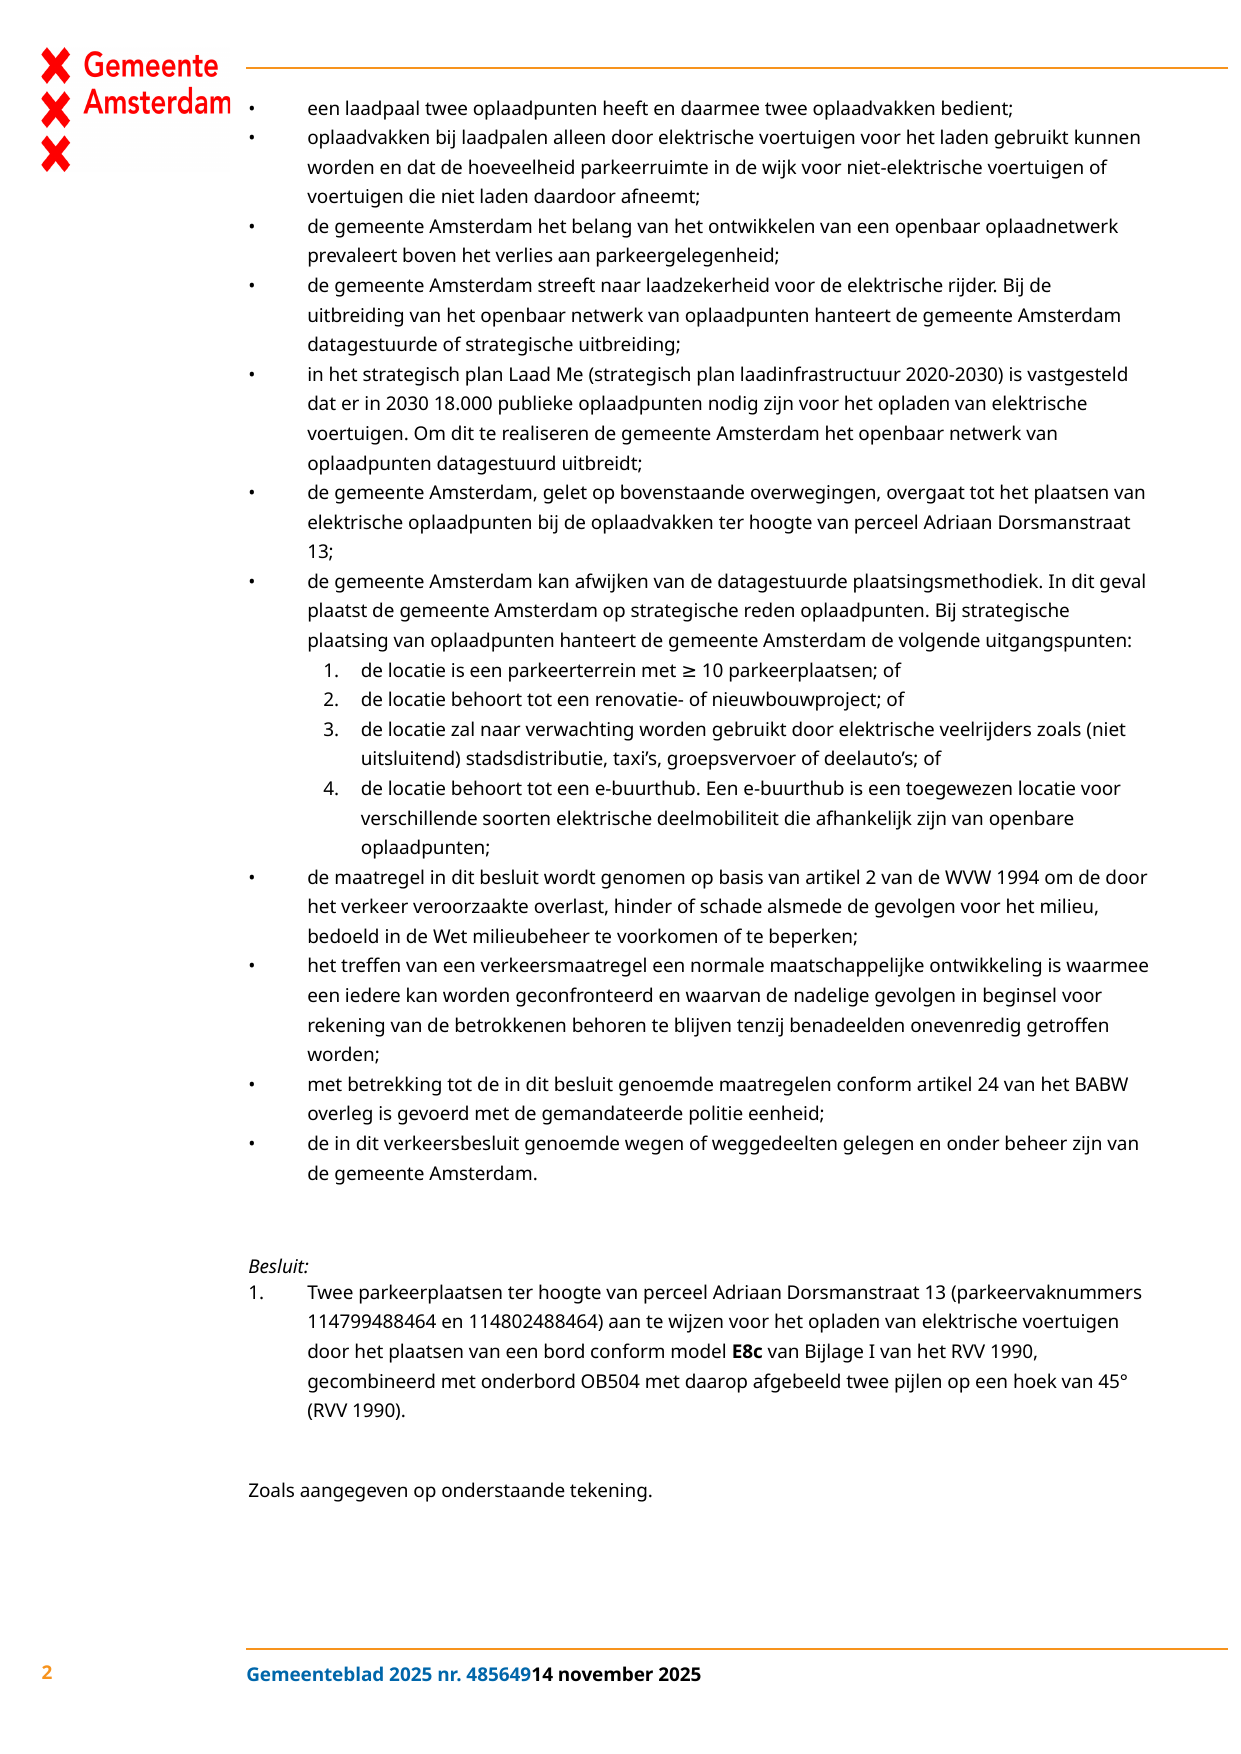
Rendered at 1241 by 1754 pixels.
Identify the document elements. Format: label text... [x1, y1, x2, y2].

list de maatregel in dit besluit wordt genomen op basis van artikel 2 van de WVW 1994 om de door het verkeer veroorzaakte overlast, hinder of schade alsmede de gevolgen voor het milieu, bedoeld in de Wet milieubeheer te voorkomen of te beperken; [248, 864, 1152, 949]
list een laadpaal twee oplaadpunten heeft en daarmee twee oplaadvakken bedient; [248, 95, 1152, 121]
list de gemeente Amsterdam, gelet op bovenstaande overwegingen, overgaat tot het plaatsen van elektrische oplaadpunten bij de oplaadvakken ter hoogte van perceel Adriaan Dorsmanstraat 13; [248, 479, 1152, 564]
list de locatie is een parkeerterrein met ≥ 10 parkeerplaatsen; of [323, 657, 1152, 683]
text Besluit: [248, 1253, 1152, 1279]
list met betrekking tot de in dit besluit genoemde maatregelen conform artikel 24 van het BABW overleg is gevoerd met de gemandateerde politie eenheid; [248, 1071, 1152, 1126]
list de gemeente Amsterdam kan afwijken van de datagestuurde plaatsingsmethodiek. In dit geval plaatst de gemeente Amsterdam op strategische reden oplaadpunten. Bij strategische plaatsing van oplaadpunten hanteert de gemeente Amsterdam de volgende uitgangspunten: [248, 568, 1152, 653]
list Twee parkeerplaatsen ter hoogte van perceel Adriaan Dorsmanstraat 13 (parkeervaknummers 114799488464 en 114802488464) aan te wijzen voor het opladen van elektrische voertuigen door het plaatsen van een bord conform model E8c van Bijlage I van het RVV 1990, gecombineerd met onderbord OB504 met daarop afgebeeld twee pijlen op een hoek van 45° (RVV 1990). [248, 1279, 1152, 1423]
list de gemeente Amsterdam streeft naar laadzekerheid voor de elektrische rijder. Bij de uitbreiding van het openbaar netwerk van oplaadpunten hanteert de gemeente Amsterdam datagestuurde of strategische uitbreiding; [248, 272, 1152, 357]
list de locatie behoort tot een renovatie- of nieuwbouwproject; of [323, 686, 1152, 712]
list de locatie zal naar verwachting worden gebruikt door elektrische veelrijders zoals (niet uitsluitend) stadsdistributie, taxi’s, groepsvervoer of deelauto’s; of [323, 716, 1152, 771]
text Zoals aangegeven op onderstaande tekening. [248, 1477, 1152, 1503]
list in het strategisch plan Laad Me (strategisch plan laadinfrastructuur 2020-2030) is vastgesteld dat er in 2030 18.000 publieke oplaadpunten nodig zijn voor het opladen van elektrische voertuigen. Om dit te realiseren de gemeente Amsterdam het openbaar netwerk van oplaadpunten datagestuurd uitbreidt; [248, 361, 1152, 476]
list oplaadvakken bij laadpalen alleen door elektrische voertuigen voor het laden gebruikt kunnen worden en dat de hoeveelheid parkeerruimte in de wijk voor niet-elektrische voertuigen of voertuigen die niet laden daardoor afneemt; [248, 124, 1152, 209]
list de in dit verkeersbesluit genoemde wegen of weggedeelten gelegen en onder beheer zijn van de gemeente Amsterdam. [248, 1130, 1152, 1186]
list de locatie behoort tot een e-buurthub. Een e-buurthub is een toegewezen locatie voor verschillende soorten elektrische deelmobiliteit die afhankelijk zijn van openbare oplaadpunten; [323, 775, 1152, 860]
list de gemeente Amsterdam het belang van het ontwikkelen van een openbaar oplaadnetwerk prevaleert boven het verlies aan parkeergelegenheid; [248, 213, 1152, 268]
list het treffen van een verkeersmaatregel een normale maatschappelijke ontwikkeling is waarmee een iedere kan worden geconfronteerd en waarvan de nadelige gevolgen in beginsel voor rekening van de betrokkenen behoren te blijven tenzij benadeelden onevenredig getroffen worden; [248, 953, 1152, 1067]
picture [41, 47, 231, 172]
